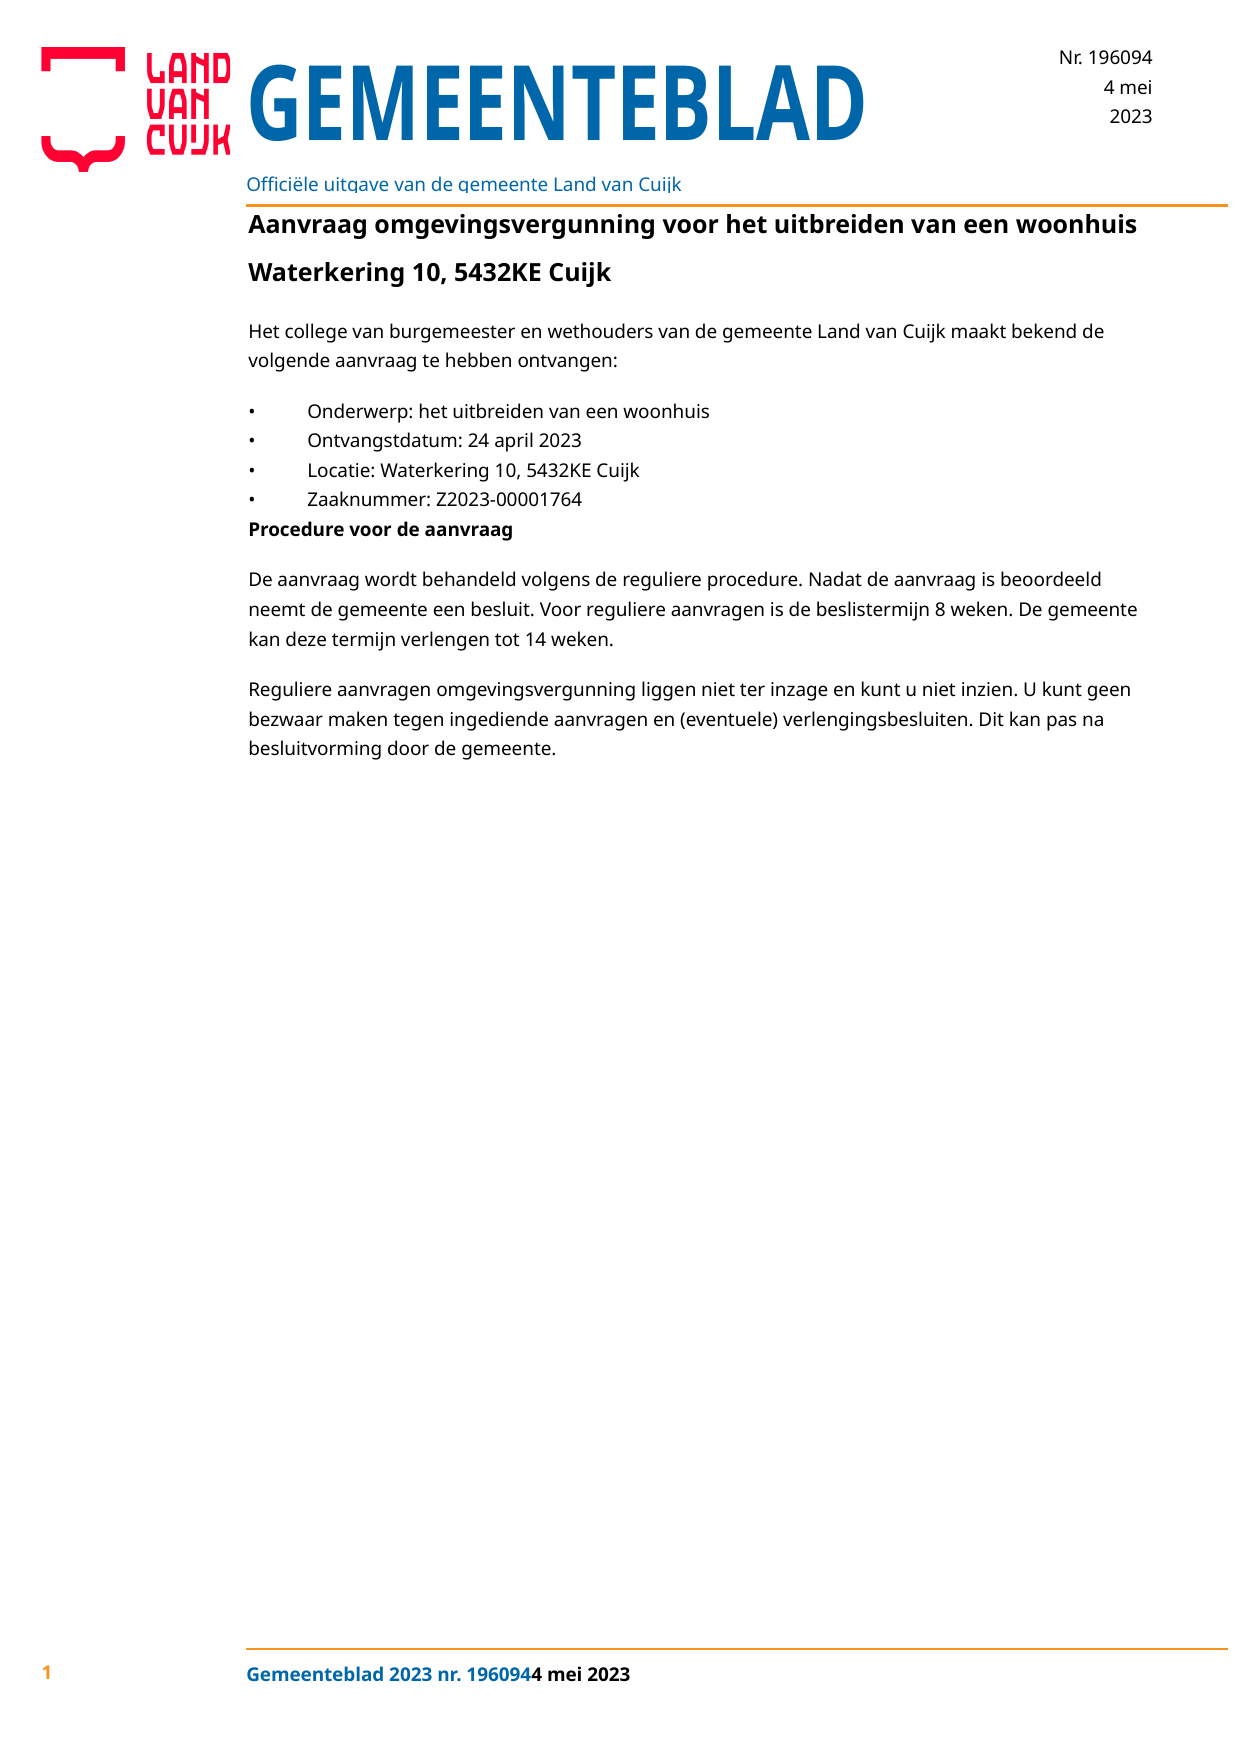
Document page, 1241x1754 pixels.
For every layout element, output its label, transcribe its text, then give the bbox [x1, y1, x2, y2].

text Het college van burgemeester en wethouders van de gemeente Land van Cuijk maakt bekend de volgende aanvraag te hebben ontvangen: [248, 318, 1152, 373]
text Reguliere aanvragen omgevingsvergunning liggen niet ter inzage en kunt u niet inzien. U kunt geen bezwaar maken tegen ingediende aanvragen en (eventuele) verlengingsbesluiten. Dit kan pas na besluitvorming door de gemeente. [248, 676, 1152, 761]
list Zaaknummer: Z2023-00001764 [248, 487, 1152, 512]
text De aanvraag wordt behandeld volgens de reguliere procedure. Nadat de aanvraag is beoordeeld neemt de gemeente een besluit. Voor reguliere aanvragen is de beslistermijn 8 weken. De gemeente kan deze termijn verlengen tot 14 weken. [248, 567, 1152, 652]
list Ontvangstdatum: 24 april 2023 [248, 427, 1152, 453]
picture [41, 47, 231, 172]
list Onderwerp: het uitbreiden van een woonhuis [248, 398, 1152, 424]
text Aanvraag omgevingsvergunning voor het uitbreiden van een woonhuis Waterkering 10, 5432KE Cuijk [248, 207, 1152, 288]
text Procedure voor de aanvraag [248, 516, 1152, 542]
list Locatie: Waterkering 10, 5432KE Cuijk [248, 457, 1152, 483]
